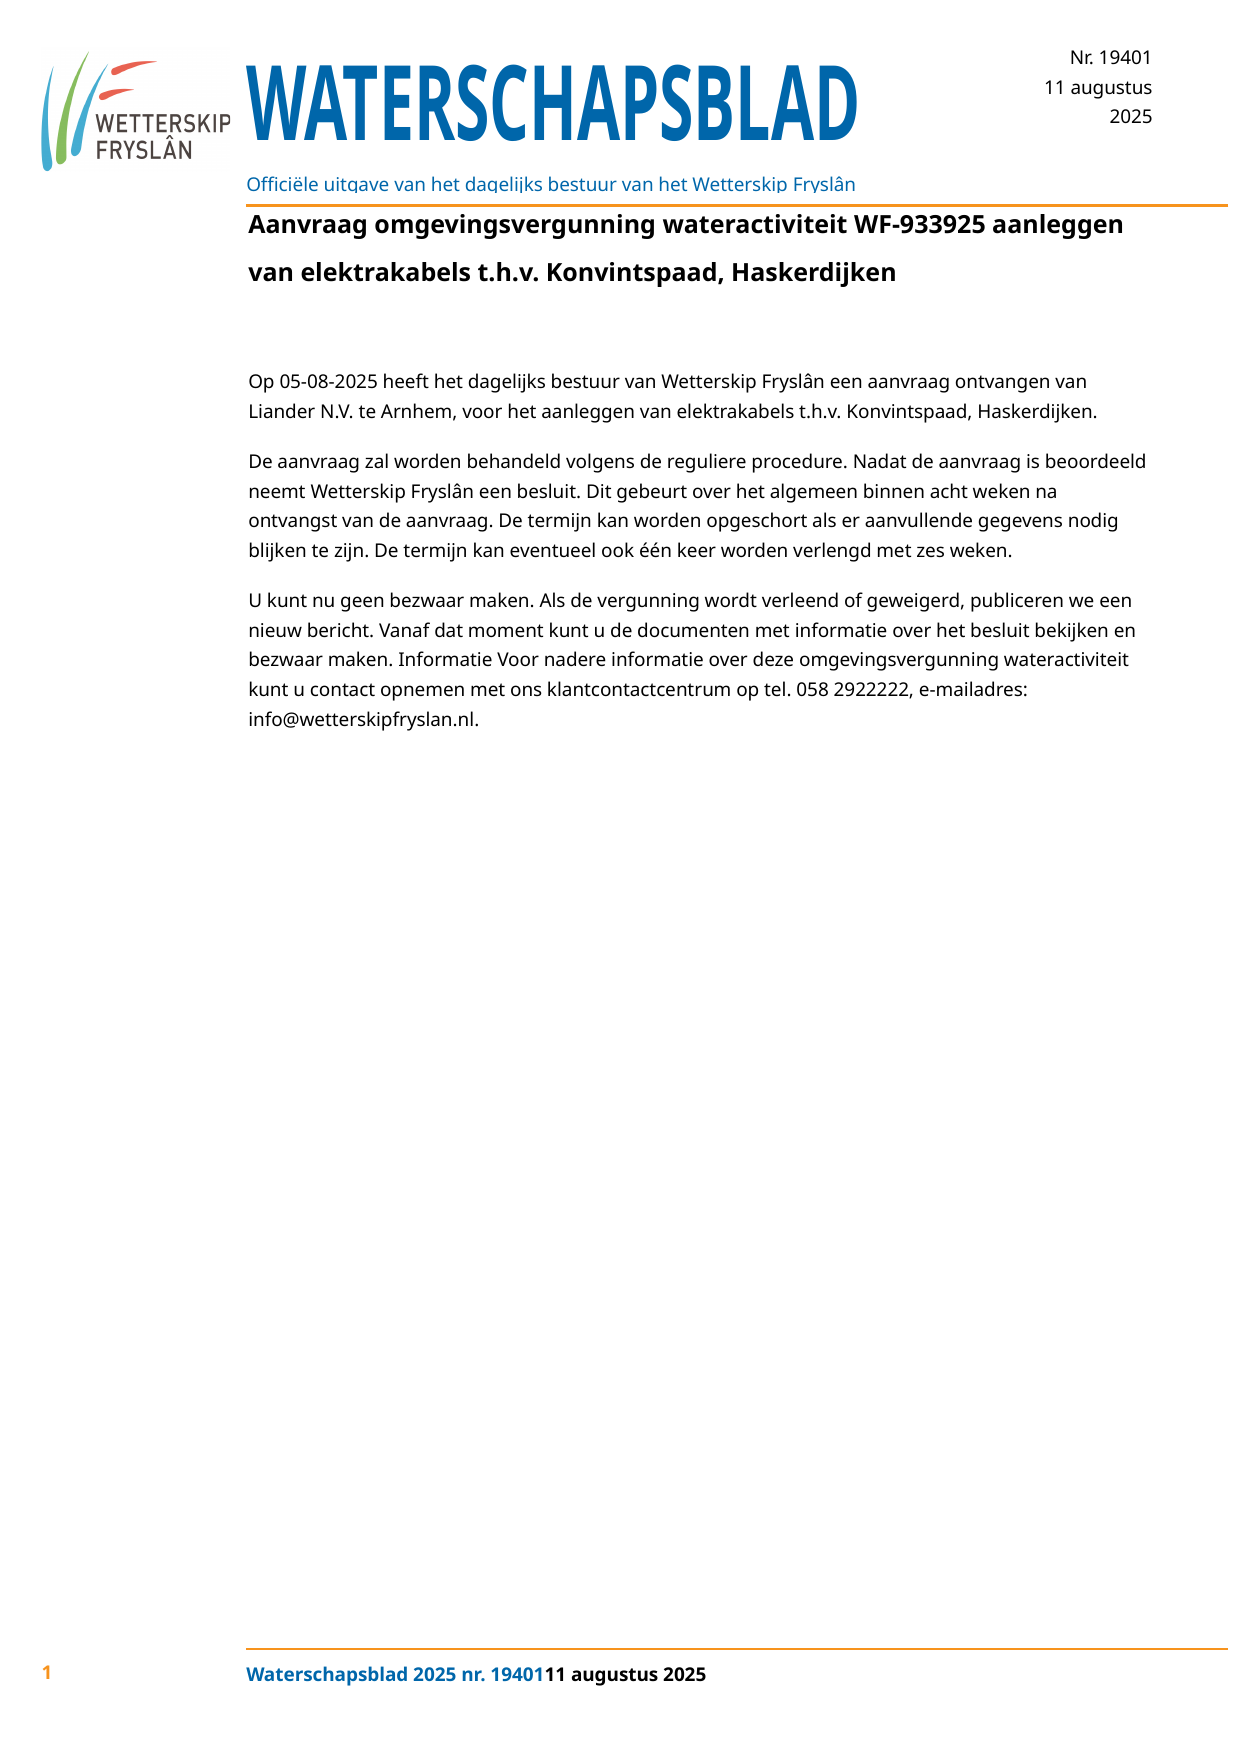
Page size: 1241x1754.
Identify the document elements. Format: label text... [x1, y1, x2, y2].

text De aanvraag zal worden behandeld volgens de reguliere procedure. Nadat de aanvraag is beoordeeld neemt Wetterskip Fryslân een besluit. Dit gebeurt over het algemeen binnen acht weken na ontvangst van de aanvraag. De termijn kan worden opgeschort als er aanvullende gegevens nodig blijken te zijn. De termijn kan eventueel ook één keer worden verlengd met zes weken. [248, 448, 1152, 563]
text Aanvraag omgevingsvergunning wateractiviteit WF-933925 aanleggen van elektrakabels t.h.v. Konvintspaad, Haskerdijken [248, 207, 1152, 288]
text U kunt nu geen bezwaar maken. Als de vergunning wordt verleend of geweigerd, publiceren we een nieuw bericht. Vanaf dat moment kunt u de documenten met informatie over het besluit bekijken en bezwaar maken. Informatie Voor nadere informatie over deze omgevingsvergunning wateractiviteit kunt u contact opnemen met ons klantcontactcentrum op tel. 058 2922222, e-mailadres: info@wetterskipfryslan.nl. [248, 587, 1152, 732]
picture [41, 47, 231, 172]
text Op 05-08-2025 heeft het dagelijks bestuur van Wetterskip Fryslân een aanvraag ontvangen van Liander N.V. te Arnhem, voor het aanleggen van elektrakabels t.h.v. Konvintspaad, Haskerdijken. [248, 368, 1152, 424]
